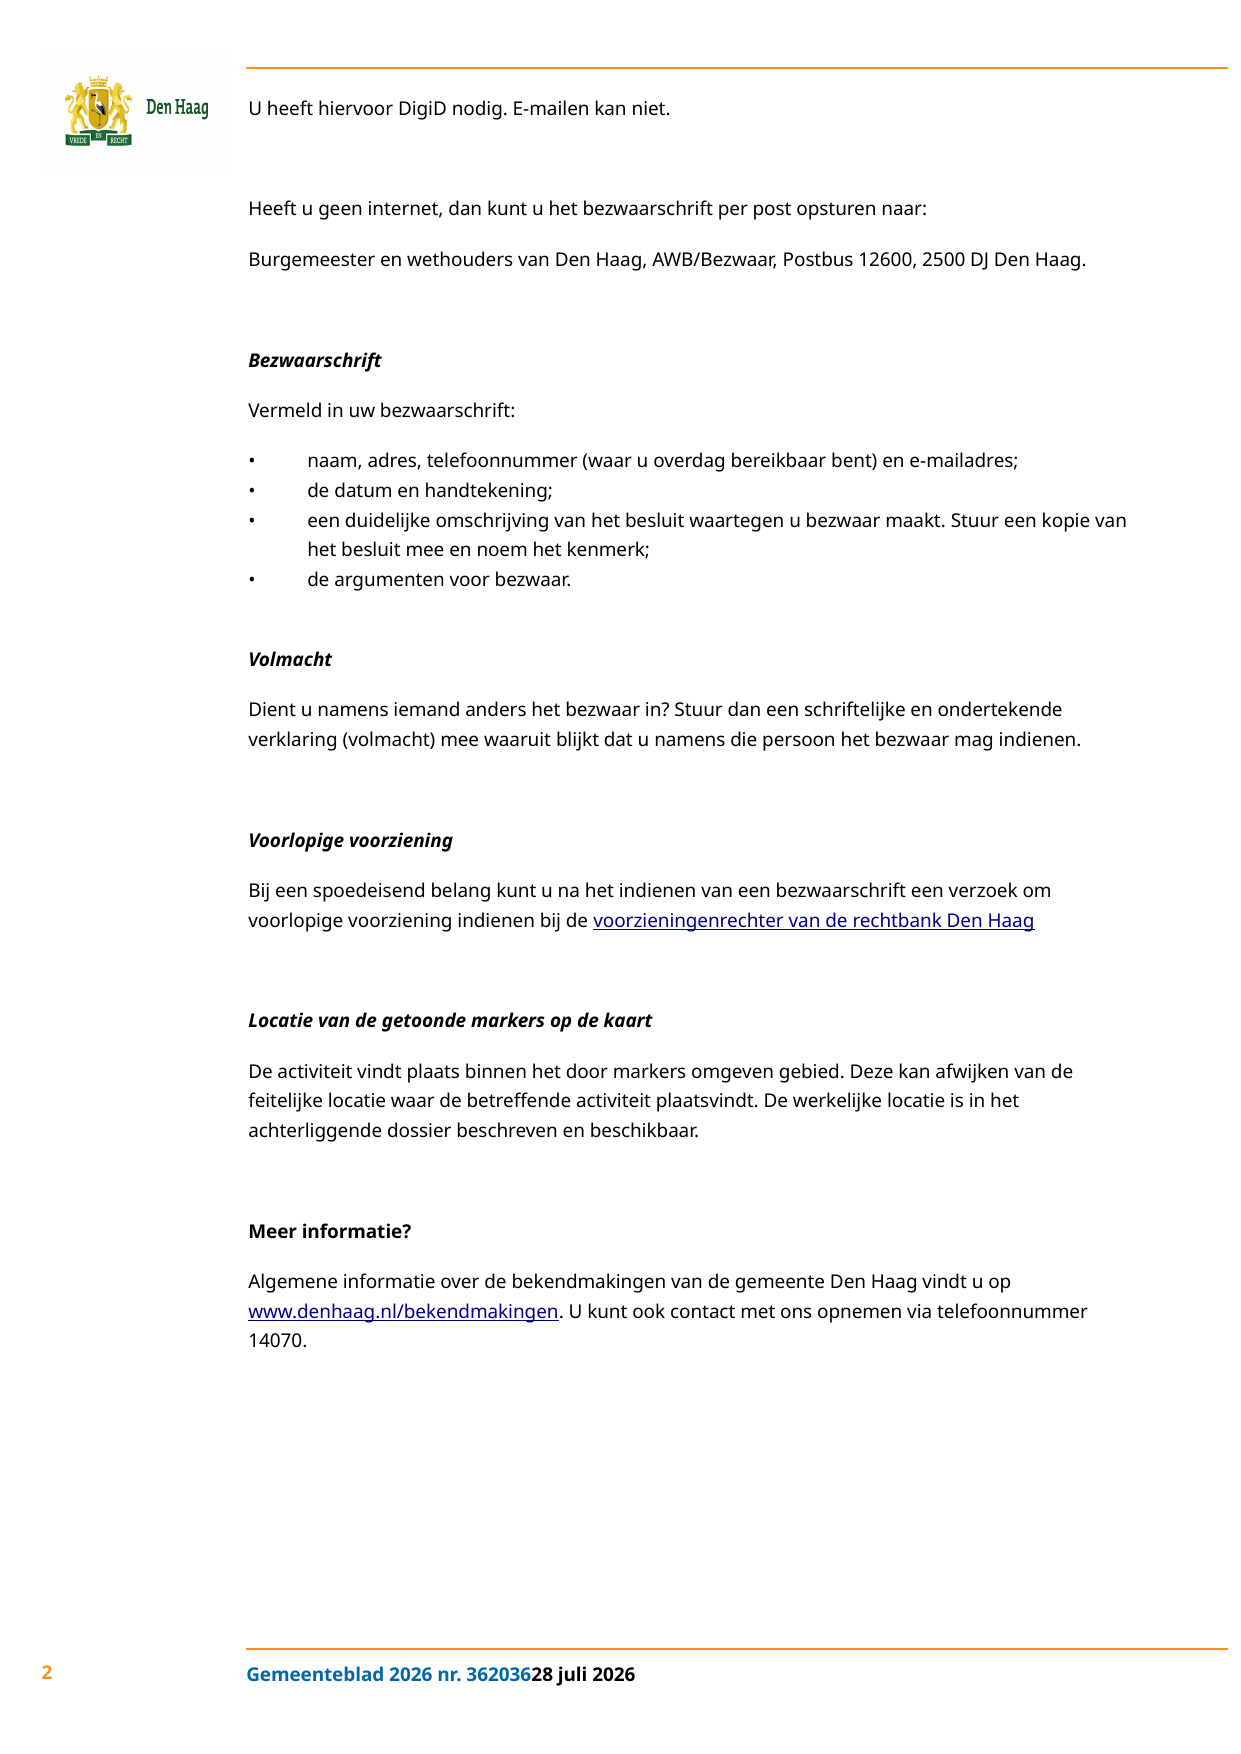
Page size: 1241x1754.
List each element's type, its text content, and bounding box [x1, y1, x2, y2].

list de datum en handtekening; [248, 477, 1152, 503]
text Voorlopige voorziening [248, 827, 1152, 853]
text Bezwaarschrift [248, 347, 1152, 373]
text De activiteit vindt plaats binnen het door markers omgeven gebied. Deze kan afwijken van de feitelijke locatie waar de betreffende activiteit plaatsvindt. De werkelijke locatie is in het achterliggende dossier beschreven en beschikbaar. [248, 1058, 1152, 1143]
text Vermeld in uw bezwaarschrift: [248, 397, 1152, 423]
text Algemene informatie over de bekendmakingen van de gemeente Den Haag vindt u op www.denhaag.nl/bekendmakingen. U kunt ook contact met ons opnemen via telefoonnummer 14070. [248, 1268, 1152, 1353]
list naam, adres, telefoonnummer (waar u overdag bereikbaar bent) en e-mailadres; [248, 448, 1152, 473]
text Heeft u geen internet, dan kunt u het bezwaarschrift per post opsturen naar: [248, 196, 1152, 221]
list een duidelijke omschrijving van het besluit waartegen u bezwaar maakt. Stuur een kopie van het besluit mee en noem het kenmerk; [248, 507, 1152, 562]
text Locatie van de getoonde markers op de kaart [248, 1008, 1152, 1033]
text Volmacht [248, 646, 1152, 672]
text Meer informatie? [248, 1218, 1152, 1244]
text U heeft hiervoor DigiD nodig. E-mailen kan niet. [248, 95, 1152, 121]
text Dient u namens iemand anders het bezwaar in? Stuur dan een schriftelijke en ondertekende verklaring (volmacht) mee waaruit blijkt dat u namens die persoon het bezwaar mag indienen. [248, 696, 1152, 752]
text Burgemeester en wethouders van Den Haag, AWB/Bezwaar, Postbus 12600, 2500 DJ Den Haag. [248, 246, 1152, 272]
picture [41, 47, 231, 172]
text Bij een spoedeisend belang kunt u na het indienen van een bezwaarschrift een verzoek om voorlopige voorziening indienen bij de voorzieningenrechter van de rechtbank Den Haag [248, 877, 1152, 933]
list de argumenten voor bezwaar. [248, 566, 1152, 592]
